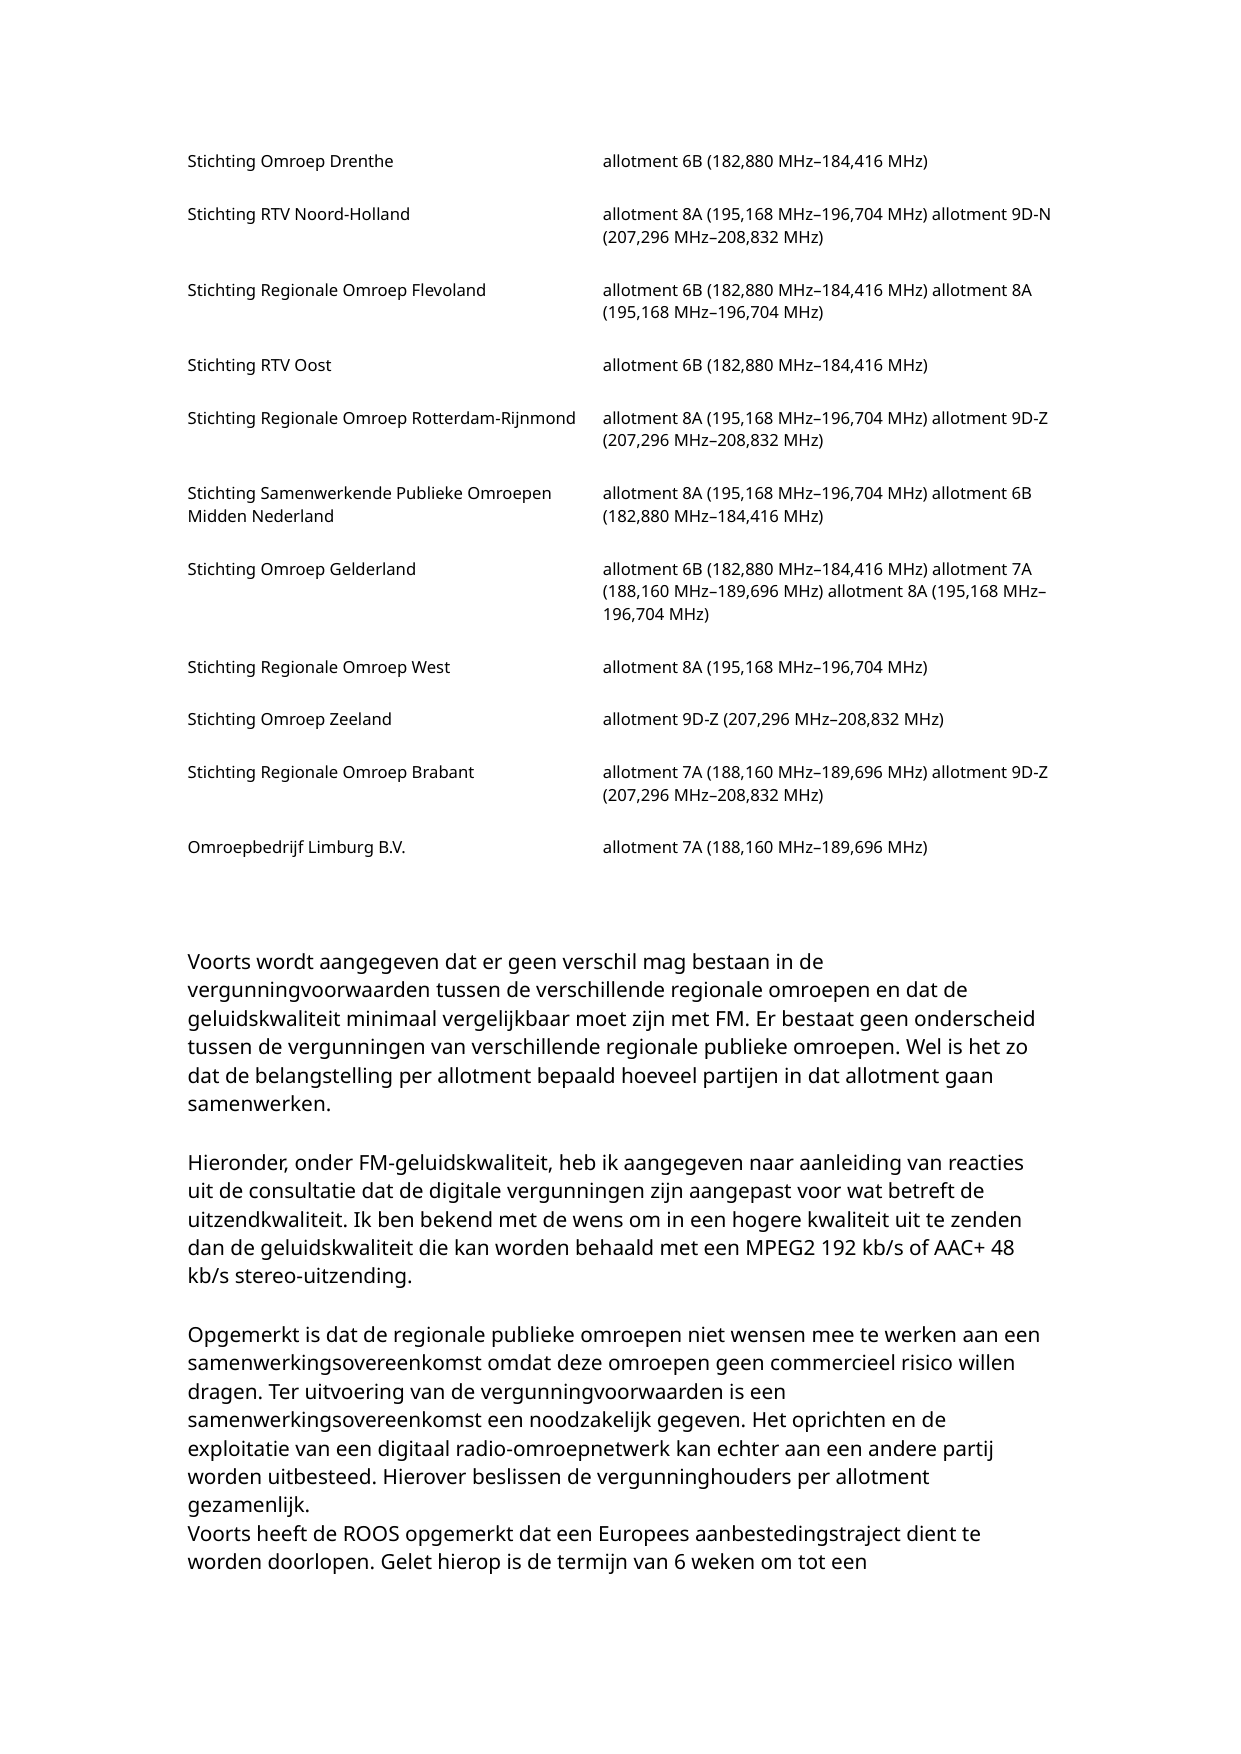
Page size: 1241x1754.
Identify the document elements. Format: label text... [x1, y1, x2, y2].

table_cell Stichting Omroep Drenthe [188, 150, 603, 203]
text Voorts wordt aangegeven dat er geen verschil mag bestaan in de vergunningvoorwaarden tussen de verschillende regionale omroepen en dat de geluidskwaliteit minimaal vergelijkbaar moet zijn met FM. Er bestaat geen onderscheid tussen de vergunningen van verschillende regionale publieke omroepen. Wel is het zo dat de belangstelling per allotment bepaald hoeveel partijen in dat allotment gaan samenwerken. [187, 947, 1053, 1118]
table_cell Stichting Regionale Omroep Flevoland [188, 278, 603, 353]
table_cell Stichting Omroep Zeeland [188, 708, 603, 761]
table_cell allotment 6B (182,880 MHz–184,416 MHz) allotment 7A (188,160 MHz–189,696 MHz) allotment 8A (195,168 MHz–196,704 MHz) [603, 557, 1053, 655]
text Opgemerkt is dat de regionale publieke omroepen niet wensen mee te werken aan een samenwerkingsovereenkomst omdat deze omroepen geen commercieel risico willen dragen. Ter uitvoering van de vergunningvoorwaarden is een samenwerkingsovereenkomst een noodzakelijk gegeven. Het oprichten en de exploitatie van een digitaal radio-omroepnetwerk kan echter aan een andere partij worden uitbesteed. Hierover beslissen de vergunninghouders per allotment gezamenlijk. [187, 1320, 1053, 1519]
text Voorts heeft de ROOS opgemerkt dat een Europees aanbestedingstraject dient te worden doorlopen. Gelet hierop is de termijn van 6 weken om tot een [187, 1519, 1053, 1576]
table_cell allotment 6B (182,880 MHz–184,416 MHz) [603, 354, 1053, 406]
table_cell allotment 8A (195,168 MHz–196,704 MHz) allotment 9D-Z (207,296 MHz–208,832 MHz) [603, 406, 1053, 482]
table_cell allotment 8A (195,168 MHz–196,704 MHz) allotment 9D-N (207,296 MHz–208,832 MHz) [603, 203, 1053, 278]
table_cell Stichting RTV Oost [188, 354, 603, 406]
table_cell Stichting Regionale Omroep Brabant [188, 761, 603, 836]
table_cell allotment 8A (195,168 MHz–196,704 MHz) allotment 6B (182,880 MHz–184,416 MHz) [603, 482, 1053, 557]
table_cell allotment 9D-Z (207,296 MHz–208,832 MHz) [603, 708, 1053, 761]
table_cell Stichting Omroep Gelderland [188, 557, 603, 655]
table_cell allotment 6B (182,880 MHz–184,416 MHz) [603, 150, 1053, 203]
table_cell allotment 7A (188,160 MHz–189,696 MHz) [603, 836, 1053, 889]
table_cell Stichting Regionale Omroep West [188, 655, 603, 708]
table_cell Stichting RTV Noord-Holland [188, 203, 603, 278]
table_cell allotment 6B (182,880 MHz–184,416 MHz) allotment 8A (195,168 MHz–196,704 MHz) [603, 278, 1053, 353]
table_cell Omroepbedrijf Limburg B.V. [188, 836, 603, 889]
table_cell Stichting Regionale Omroep Rotterdam-Rijnmond [188, 406, 603, 482]
table_cell allotment 7A (188,160 MHz–189,696 MHz) allotment 9D-Z (207,296 MHz–208,832 MHz) [603, 761, 1053, 836]
table_cell Stichting Samenwerkende Publieke Omroepen Midden Nederland [188, 482, 603, 557]
table_cell allotment 8A (195,168 MHz–196,704 MHz) [603, 655, 1053, 708]
text Hieronder, onder FM-geluidskwaliteit, heb ik aangegeven naar aanleiding van reacties uit de consultatie dat de digitale vergunningen zijn aangepast voor wat betreft de uitzendkwaliteit. Ik ben bekend met de wens om in een hogere kwaliteit uit te zenden dan de geluidskwaliteit die kan worden behaald met een MPEG2 192 kb/s of AAC+ 48 kb/s stereo-uitzending. [187, 1148, 1053, 1290]
